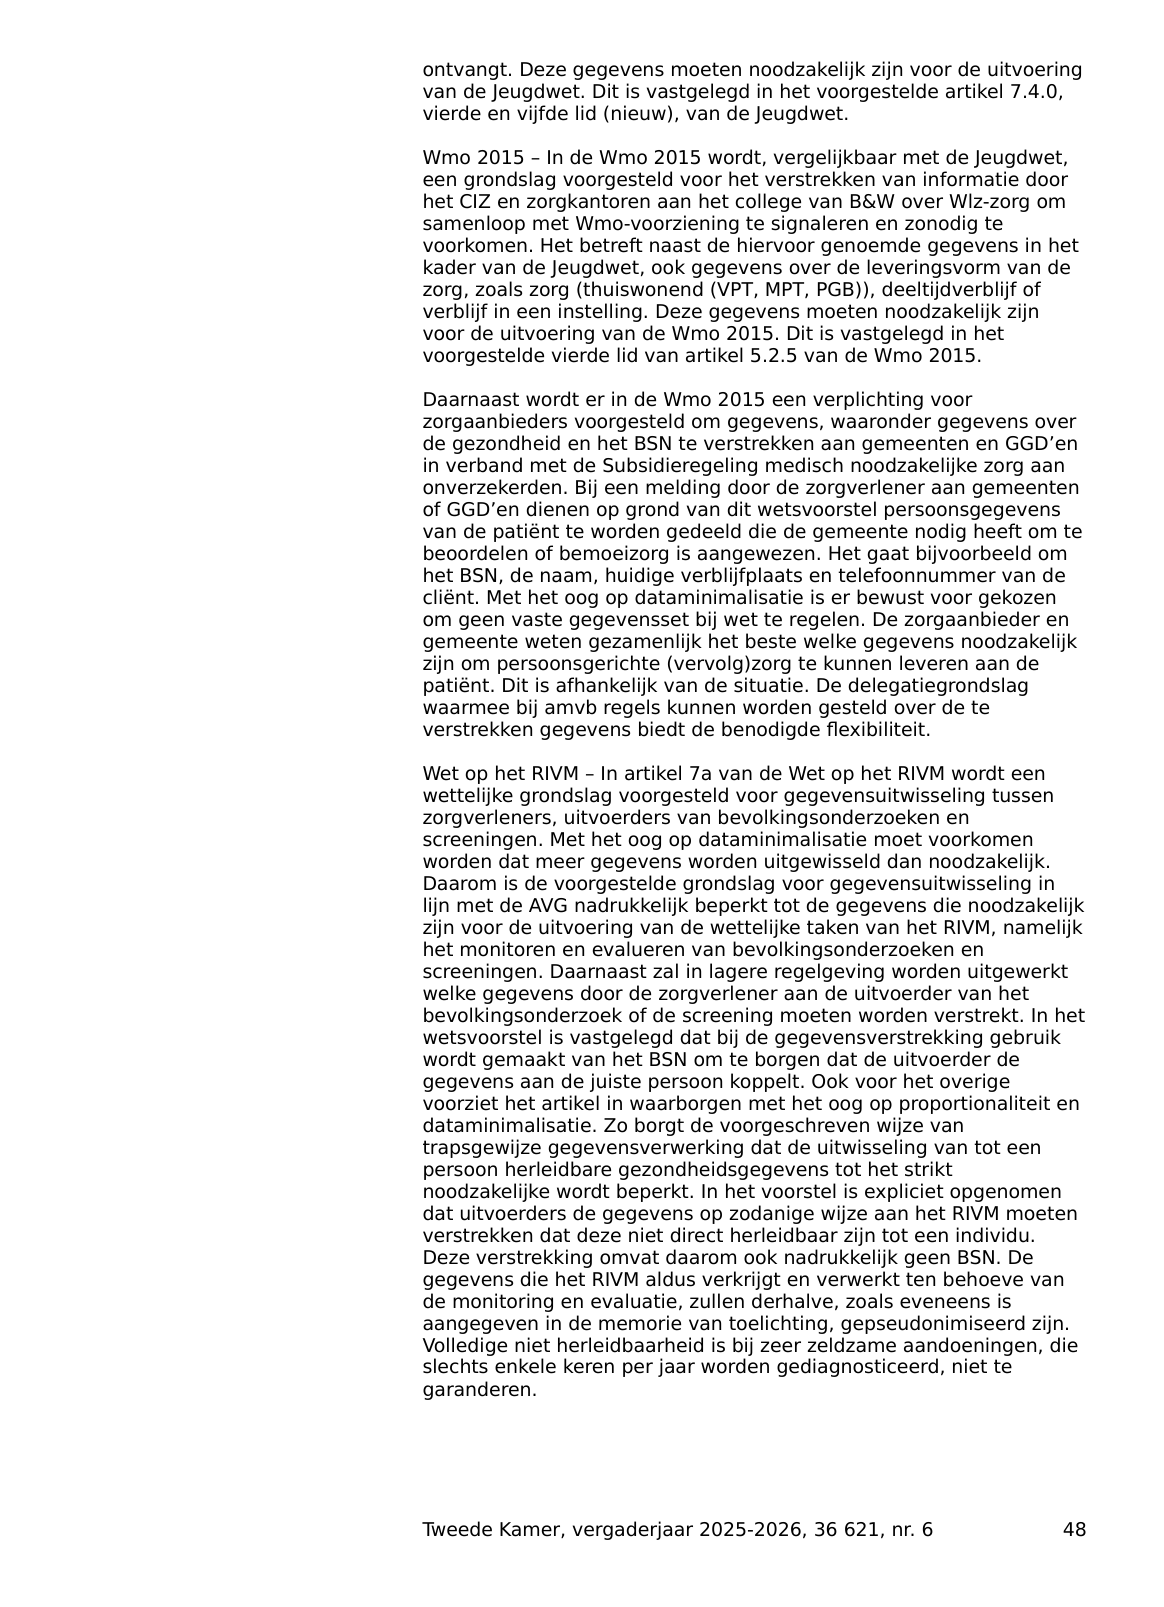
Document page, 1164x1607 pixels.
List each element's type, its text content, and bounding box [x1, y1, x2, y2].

text Wet op het RIVM – In artikel 7a van de Wet op het RIVM wordt een wettelijke grondslag voorgesteld voor gegevensuitwisseling tussen zorgverleners, uitvoerders van bevolkingsonderzoeken en screeningen. Met het oog op dataminimalisatie moet voorkomen worden dat meer gegevens worden uitgewisseld dan noodzakelijk. Daarom is de voorgestelde grondslag voor gegevensuitwisseling in lijn met de AVG nadrukkelijk beperkt tot de gegevens die noodzakelijk zijn voor de uitvoering van de wettelijke taken van het RIVM, namelijk het monitoren en evalueren van bevolkingsonderzoeken en screeningen. Daarnaast zal in lagere regelgeving worden uitgewerkt welke gegevens door de zorgverlener aan de uitvoerder van het bevolkingsonderzoek of de screening moeten worden verstrekt. In het wetsvoorstel is vastgelegd dat bij de gegevensverstrekking gebruik wordt gemaakt van het BSN om te borgen dat de uitvoerder de gegevens aan de juiste persoon koppelt. Ook voor het overige voorziet het artikel in waarborgen met het oog op proportionaliteit en dataminimalisatie. Zo borgt de voorgeschreven wijze van trapsgewijze gegevensverwerking dat de uitwisseling van tot een persoon herleidbare gezondheidsgegevens tot het strikt noodzakelijke wordt beperkt. In het voorstel is expliciet opgenomen dat uitvoerders de gegevens op zodanige wijze aan het RIVM moeten verstrekken dat deze niet direct herleidbaar zijn tot een individu. Deze verstrekking omvat daarom ook nadrukkelijk geen BSN. De gegevens die het RIVM aldus verkrijgt en verwerkt ten behoeve van de monitoring en evaluatie, zullen derhalve, zoals eveneens is aangegeven in de memorie van toelichting, gepseudonimiseerd zijn. Volledige niet herleidbaarheid is bij zeer zeldzame aandoeningen, die slechts enkele keren per jaar worden gediagnosticeerd, niet te garanderen. [422, 763, 1087, 1400]
text Wmo 2015 – In de Wmo 2015 wordt, vergelijkbaar met de Jeugdwet, een grondslag voorgesteld voor het verstrekken van informatie door het CIZ en zorgkantoren aan het college van B&W over Wlz-zorg om samenloop met Wmo-voorziening te signaleren en zonodig te voorkomen. Het betreft naast de hiervoor genoemde gegevens in het kader van de Jeugdwet, ook gegevens over de leveringsvorm van de zorg, zoals zorg (thuiswonend (VPT, MPT, PGB)), deeltijdverblijf of verblijf in een instelling. Deze gegevens moeten noodzakelijk zijn voor de uitvoering van de Wmo 2015. Dit is vastgelegd in het voorgestelde vierde lid van artikel 5.2.5 van de Wmo 2015. [422, 147, 1087, 367]
text ontvangt. Deze gegevens moeten noodzakelijk zijn voor de uitvoering van de Jeugdwet. Dit is vastgelegd in het voorgestelde artikel 7.4.0, vierde en vijfde lid (nieuw), van de Jeugdwet. [422, 59, 1087, 125]
text Daarnaast wordt er in de Wmo 2015 een verplichting voor zorgaanbieders voorgesteld om gegevens, waaronder gegevens over de gezondheid en het BSN te verstrekken aan gemeenten en GGD’en in verband met de Subsidieregeling medisch noodzakelijke zorg aan onverzekerden. Bij een melding door de zorgverlener aan gemeenten of GGD’en dienen op grond van dit wetsvoorstel persoonsgegevens van de patiënt te worden gedeeld die de gemeente nodig heeft om te beoordelen of bemoeizorg is aangewezen. Het gaat bijvoorbeeld om het BSN, de naam, huidige verblijfplaats en telefoonnummer van de cliënt. Met het oog op dataminimalisatie is er bewust voor gekozen om geen vaste gegevensset bij wet te regelen. De zorgaanbieder en gemeente weten gezamenlijk het beste welke gegevens noodzakelijk zijn om persoonsgerichte (vervolg)zorg te kunnen leveren aan de patiënt. Dit is afhankelijk van de situatie. De delegatiegrondslag waarmee bij amvb regels kunnen worden gesteld over de te verstrekken gegevens biedt de benodigde flexibiliteit. [422, 389, 1087, 741]
